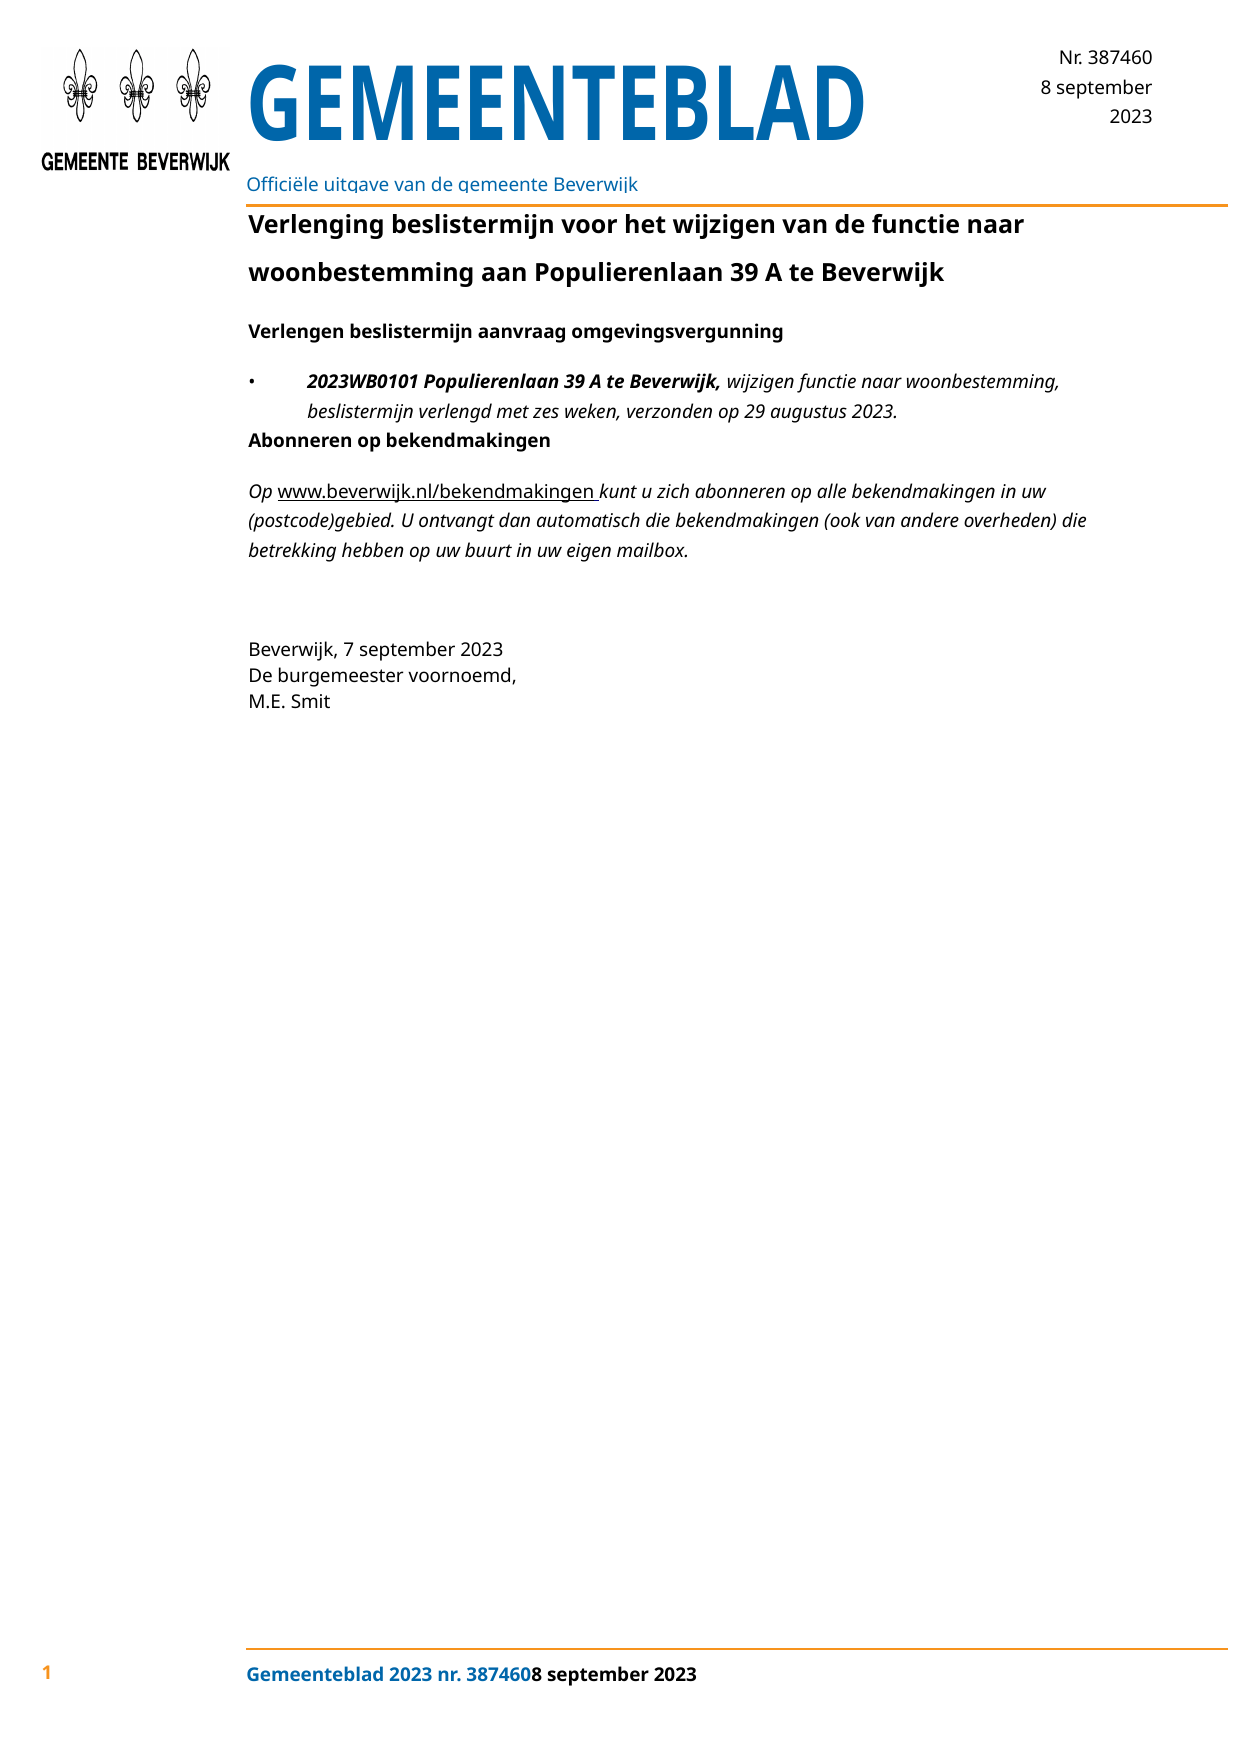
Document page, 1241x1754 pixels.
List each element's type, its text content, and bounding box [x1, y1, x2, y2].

text M.E. Smit [248, 688, 1152, 713]
text Abonneren op bekendmakingen [248, 427, 1152, 453]
text Verlengen beslistermijn aanvraag omgevingsvergunning [248, 318, 1152, 344]
picture [41, 47, 231, 172]
text Op www.beverwijk.nl/bekendmakingen kunt u zich abonneren op alle bekendmakingen in uw (postcode)gebied. U ontvangt dan automatisch die bekendmakingen (ook van andere overheden) die betrekking hebben op uw buurt in uw eigen mailbox. [248, 478, 1152, 563]
text Verlenging beslistermijn voor het wijzigen van de functie naar woonbestemming aan Populierenlaan 39 A te Beverwijk [248, 207, 1152, 288]
list 2023WB0101 Populierenlaan 39 A te Beverwijk, wijzigen functie naar woonbestemming, beslistermijn verlengd met zes weken, verzonden op 29 augustus 2023. [248, 368, 1152, 424]
text De burgemeester voornoemd, [248, 662, 1152, 688]
text Beverwijk, 7 september 2023 [248, 636, 1152, 662]
